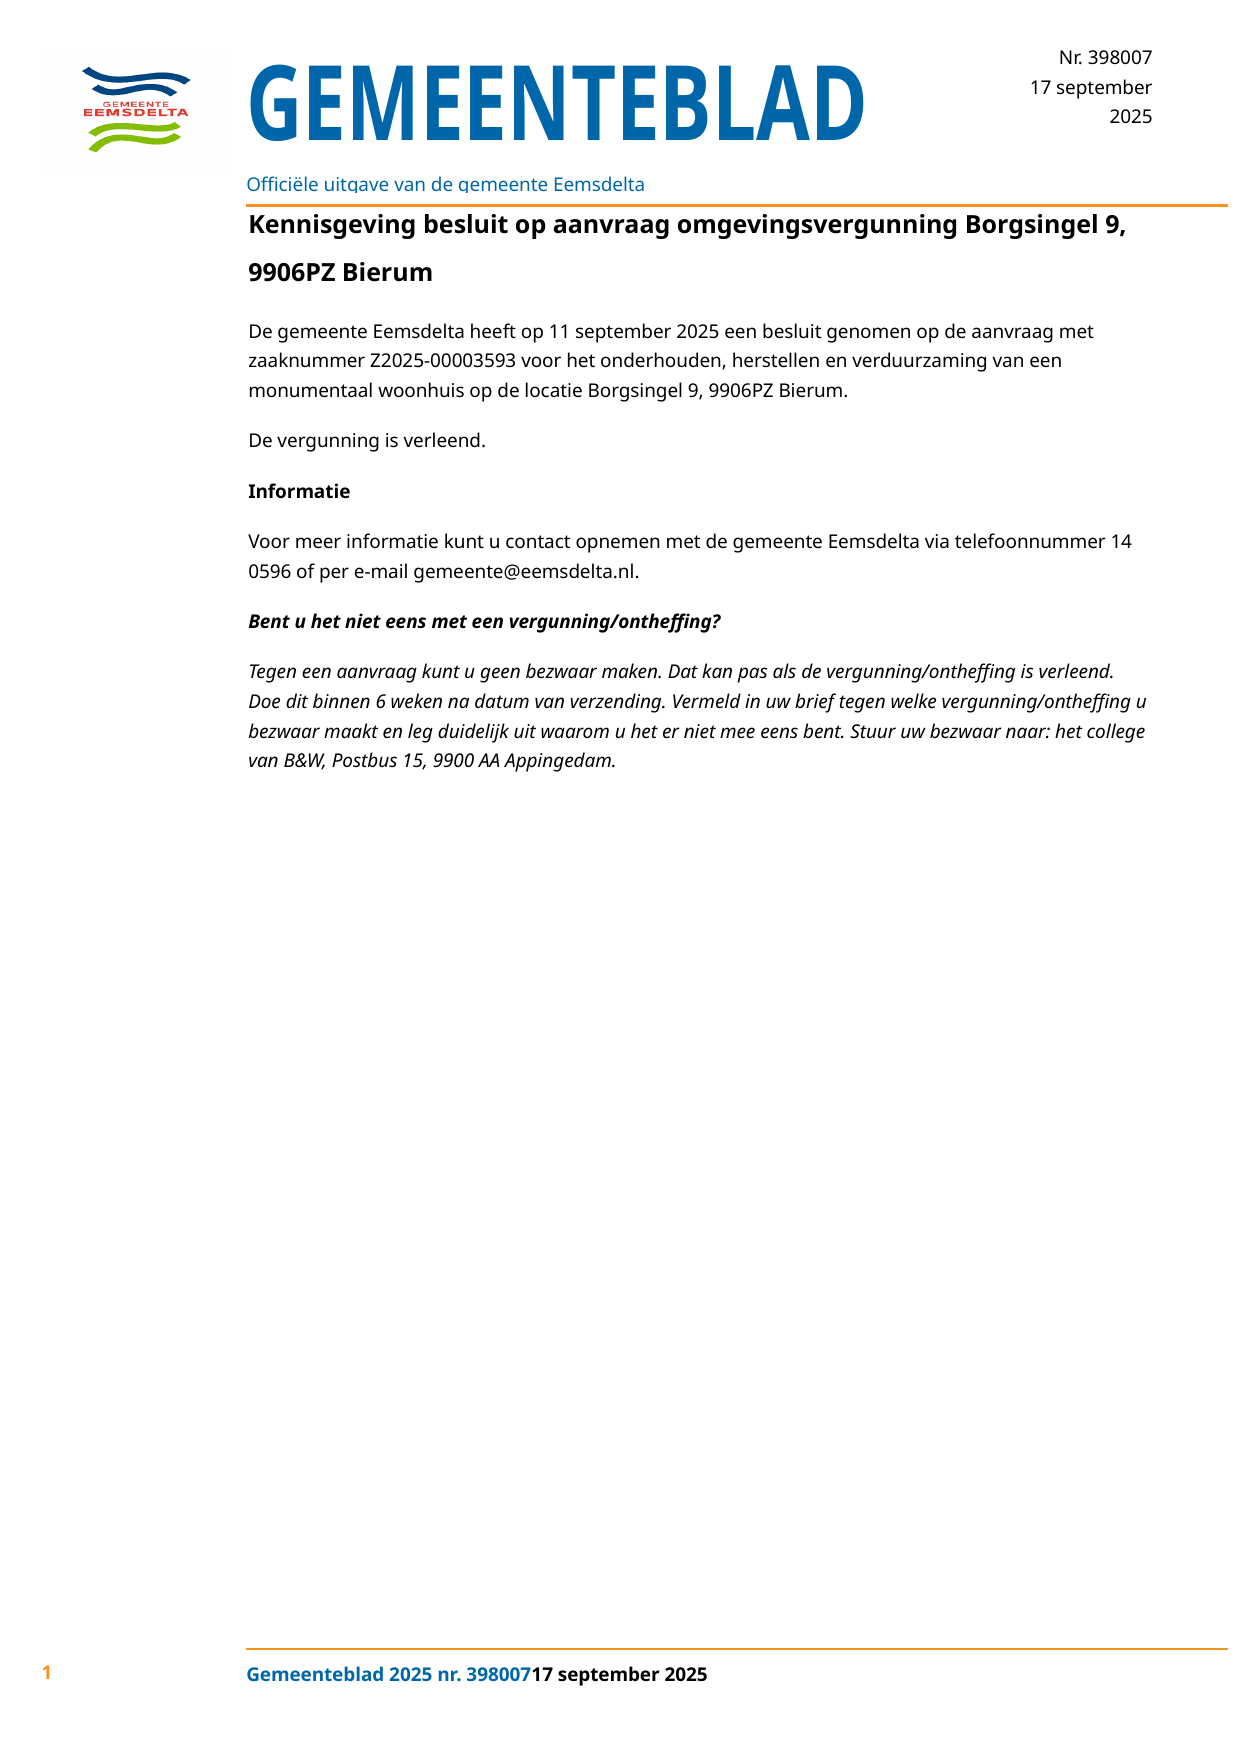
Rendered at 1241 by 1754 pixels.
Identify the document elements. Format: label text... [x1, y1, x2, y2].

text De vergunning is verleend. [248, 427, 1152, 453]
picture [41, 47, 231, 172]
text Kennisgeving besluit op aanvraag omgevingsvergunning Borgsingel 9, 9906PZ Bierum [248, 207, 1152, 288]
text De gemeente Eemsdelta heeft op 11 september 2025 een besluit genomen op de aanvraag met zaaknummer Z2025-00003593 voor het onderhouden, herstellen en verduurzaming van een monumentaal woonhuis op de locatie Borgsingel 9, 9906PZ Bierum. [248, 318, 1152, 403]
text Voor meer informatie kunt u contact opnemen met de gemeente Eemsdelta via telefoonnummer 14 0596 of per e-mail gemeente@eemsdelta.nl. [248, 528, 1152, 584]
text Tegen een aanvraag kunt u geen bezwaar maken. Dat kan pas als de vergunning/ontheffing is verleend. Doe dit binnen 6 weken na datum van verzending. Vermeld in uw brief tegen welke vergunning/ontheffing u bezwaar maakt en leg duidelijk uit waarom u het er niet mee eens bent. Stuur uw bezwaar naar: het college van B&W, Postbus 15, 9900 AA Appingedam. [248, 659, 1152, 773]
text Bent u het niet eens met een vergunning/ontheffing? [248, 608, 1152, 634]
text Informatie [248, 478, 1152, 504]
